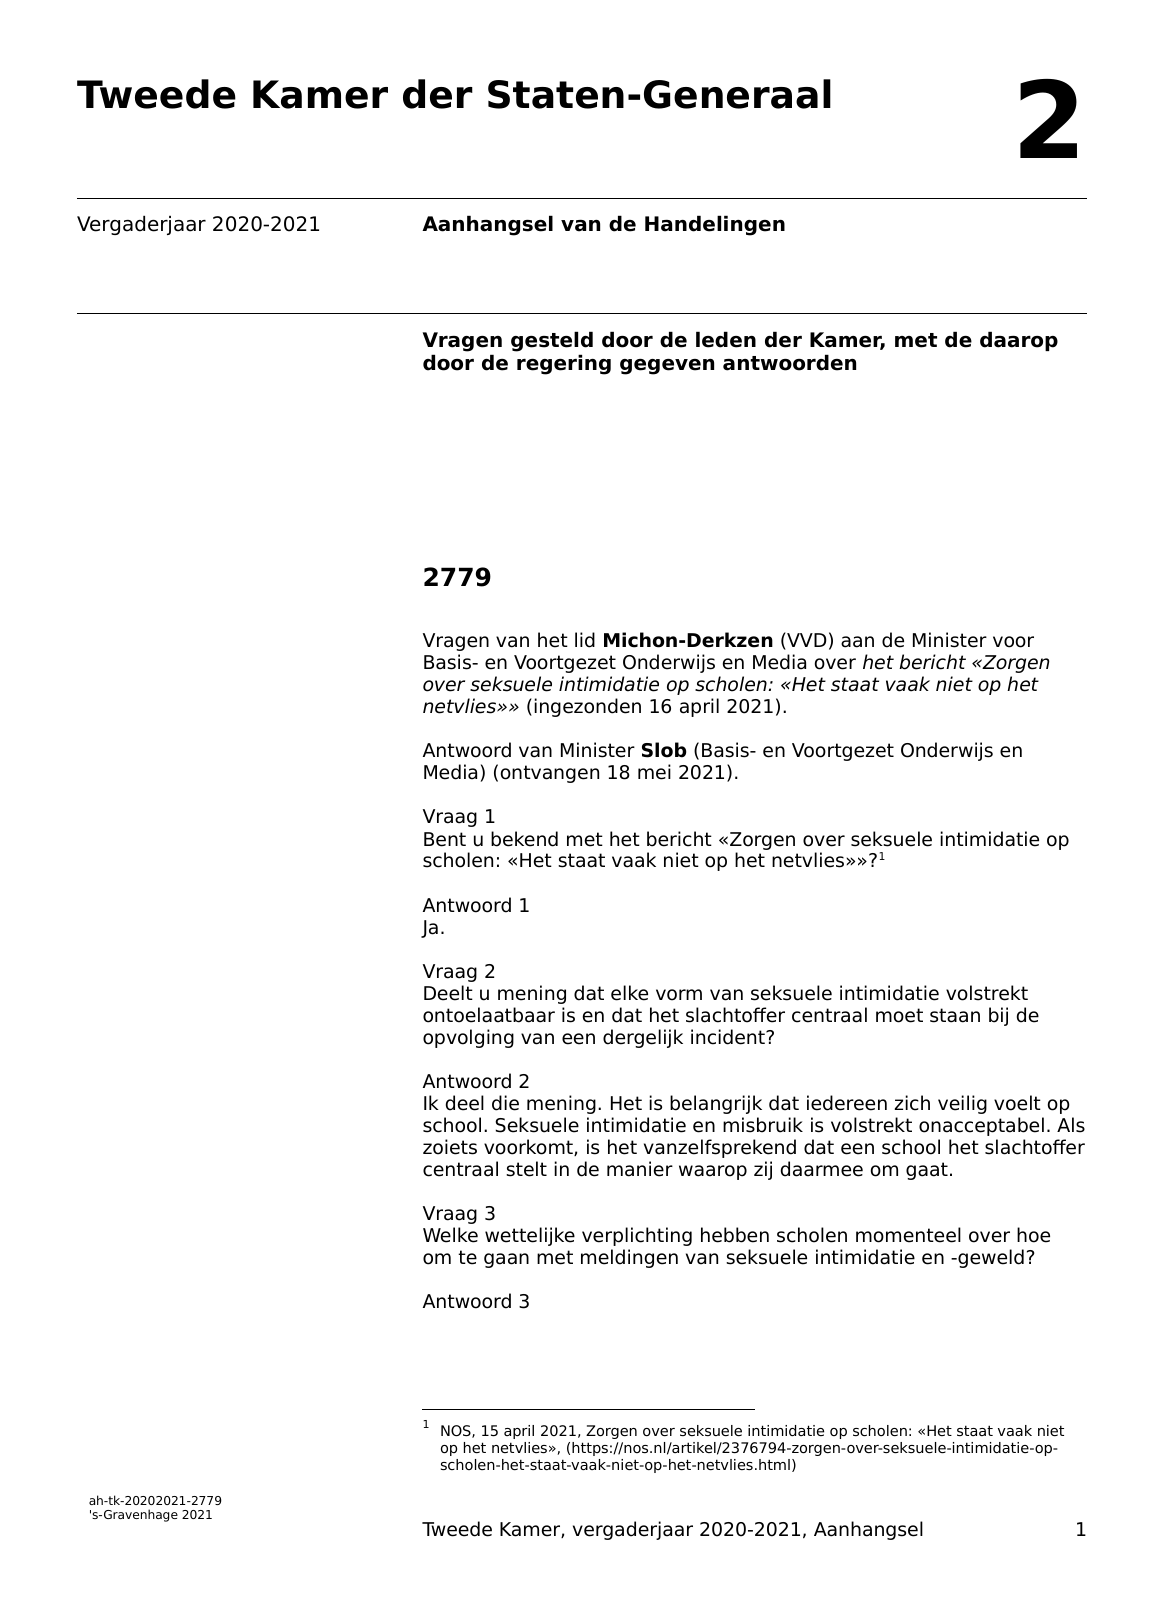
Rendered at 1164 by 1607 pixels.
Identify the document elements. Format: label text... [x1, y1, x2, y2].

text 2779 [422, 563, 1087, 592]
text Antwoord van Minister Slob (Basis- en Voortgezet Onderwijs en Media) (ontvangen 18 mei 2021). [422, 740, 1087, 784]
text Bent u bekend met het bericht «Zorgen over seksuele intimidatie op scholen: «Het staat vaak niet op het netvlies»»? [422, 828, 1087, 872]
table_cell Vergaderjaar 2020-2021 [77, 199, 422, 313]
text Vraag 2 [422, 961, 1087, 983]
table_cell [77, 314, 422, 375]
text Antwoord 3 [422, 1291, 1087, 1313]
text NOS, 15 april 2021, Zorgen over seksuele intimidatie op scholen: «Het staat vaak niet op het netvlies», (https://nos.nl/artikel/2376794-zorgen-over-seksuele-intimidatie-op-scholen-het-staat-vaak-niet-op-het-netvlies.html) [422, 1418, 1087, 1474]
text ah-tk-20202021-2779 [88, 1494, 323, 1508]
text Vragen van het lid Michon-Derkzen (VVD) aan de Minister voor Basis- en Voortgezet Onderwijs en Media over het bericht «Zorgen over seksuele intimidatie op scholen: «Het staat vaak niet op het netvlies»» (ingezonden 16 april 2021). [422, 630, 1087, 718]
text Antwoord 1 [422, 894, 1087, 917]
text Ik deel die mening. Het is belangrijk dat iedereen zich veilig voelt op school. Seksuele intimidatie en misbruik is volstrekt onacceptabel. Als zoiets voorkomt, is het vanzelfsprekend dat een school het slachtoffer centraal stelt in de manier waarop zij daarmee om gaat. [422, 1093, 1087, 1181]
text Deelt u mening dat elke vorm van seksuele intimidatie volstrekt ontoelaatbaar is en dat het slachtoffer centraal moet staan bij de opvolging van een dergelijk incident? [422, 983, 1087, 1049]
table_header Tweede Kamer der Staten-Generaal [77, 59, 886, 198]
text Vraag 3 [422, 1203, 1087, 1225]
text Ja. [422, 917, 1087, 938]
text Welke wettelijke verplichting hebben scholen momenteel over hoe om te gaan met meldingen van seksuele intimidatie en -geweld? [422, 1225, 1087, 1269]
table_cell Vragen gesteld door de leden der Kamer, met de daarop door de regering gegeven antwoorden [422, 314, 1087, 375]
text Vraag 1 [422, 806, 1087, 828]
text Antwoord 2 [422, 1071, 1087, 1093]
table_header 2 [886, 59, 1087, 198]
table_cell Aanhangsel van de Handelingen [422, 199, 1087, 313]
text 's-Gravenhage 2021 [88, 1508, 323, 1522]
